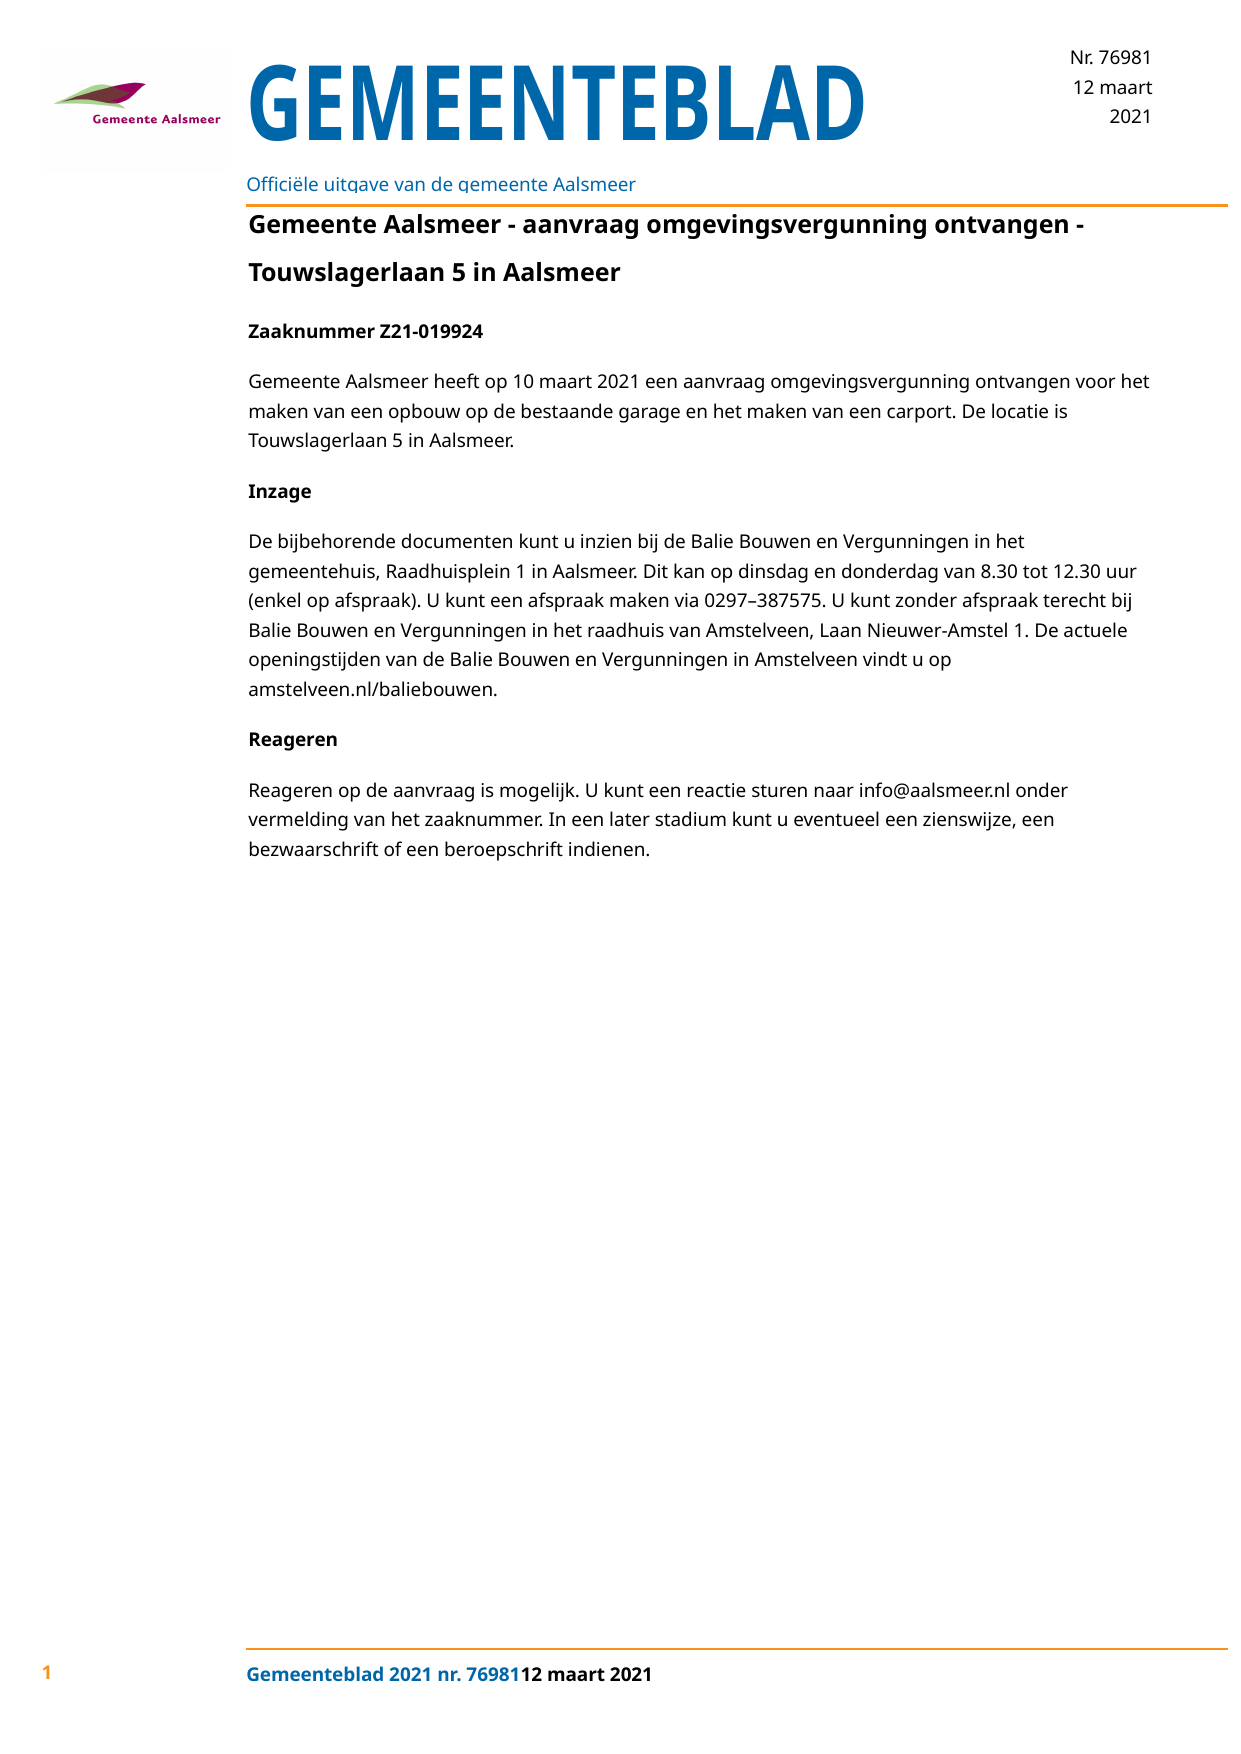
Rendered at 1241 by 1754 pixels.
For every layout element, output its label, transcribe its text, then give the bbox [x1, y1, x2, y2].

text Reageren [248, 727, 1152, 752]
text Inzage [248, 478, 1152, 504]
picture [41, 47, 231, 172]
text Gemeente Aalsmeer heeft op 10 maart 2021 een aanvraag omgevingsvergunning ontvangen voor het maken van een opbouw op de bestaande garage en het maken van een carport. De locatie is Touwslagerlaan 5 in Aalsmeer. [248, 368, 1152, 453]
text De bijbehorende documenten kunt u inzien bij de Balie Bouwen en Vergunningen in het gemeentehuis, Raadhuisplein 1 in Aalsmeer. Dit kan op dinsdag en donderdag van 8.30 tot 12.30 uur (enkel op afspraak). U kunt een afspraak maken via 0297–387575. U kunt zonder afspraak terecht bij Balie Bouwen en Vergunningen in het raadhuis van Amstelveen, Laan Nieuwer-Amstel 1. De actuele openingstijden van de Balie Bouwen en Vergunningen in Amstelveen vindt u op amstelveen.nl/baliebouwen. [248, 528, 1152, 702]
text Reageren op de aanvraag is mogelijk. U kunt een reactie sturen naar info@aalsmeer.nl onder vermelding van het zaaknummer. In een later stadium kunt u eventueel een zienswijze, een bezwaarschrift of een beroepschrift indienen. [248, 777, 1152, 862]
text Gemeente Aalsmeer - aanvraag omgevingsvergunning ontvangen - Touwslagerlaan 5 in Aalsmeer [248, 207, 1152, 288]
text Zaaknummer Z21-019924 [248, 318, 1152, 344]
